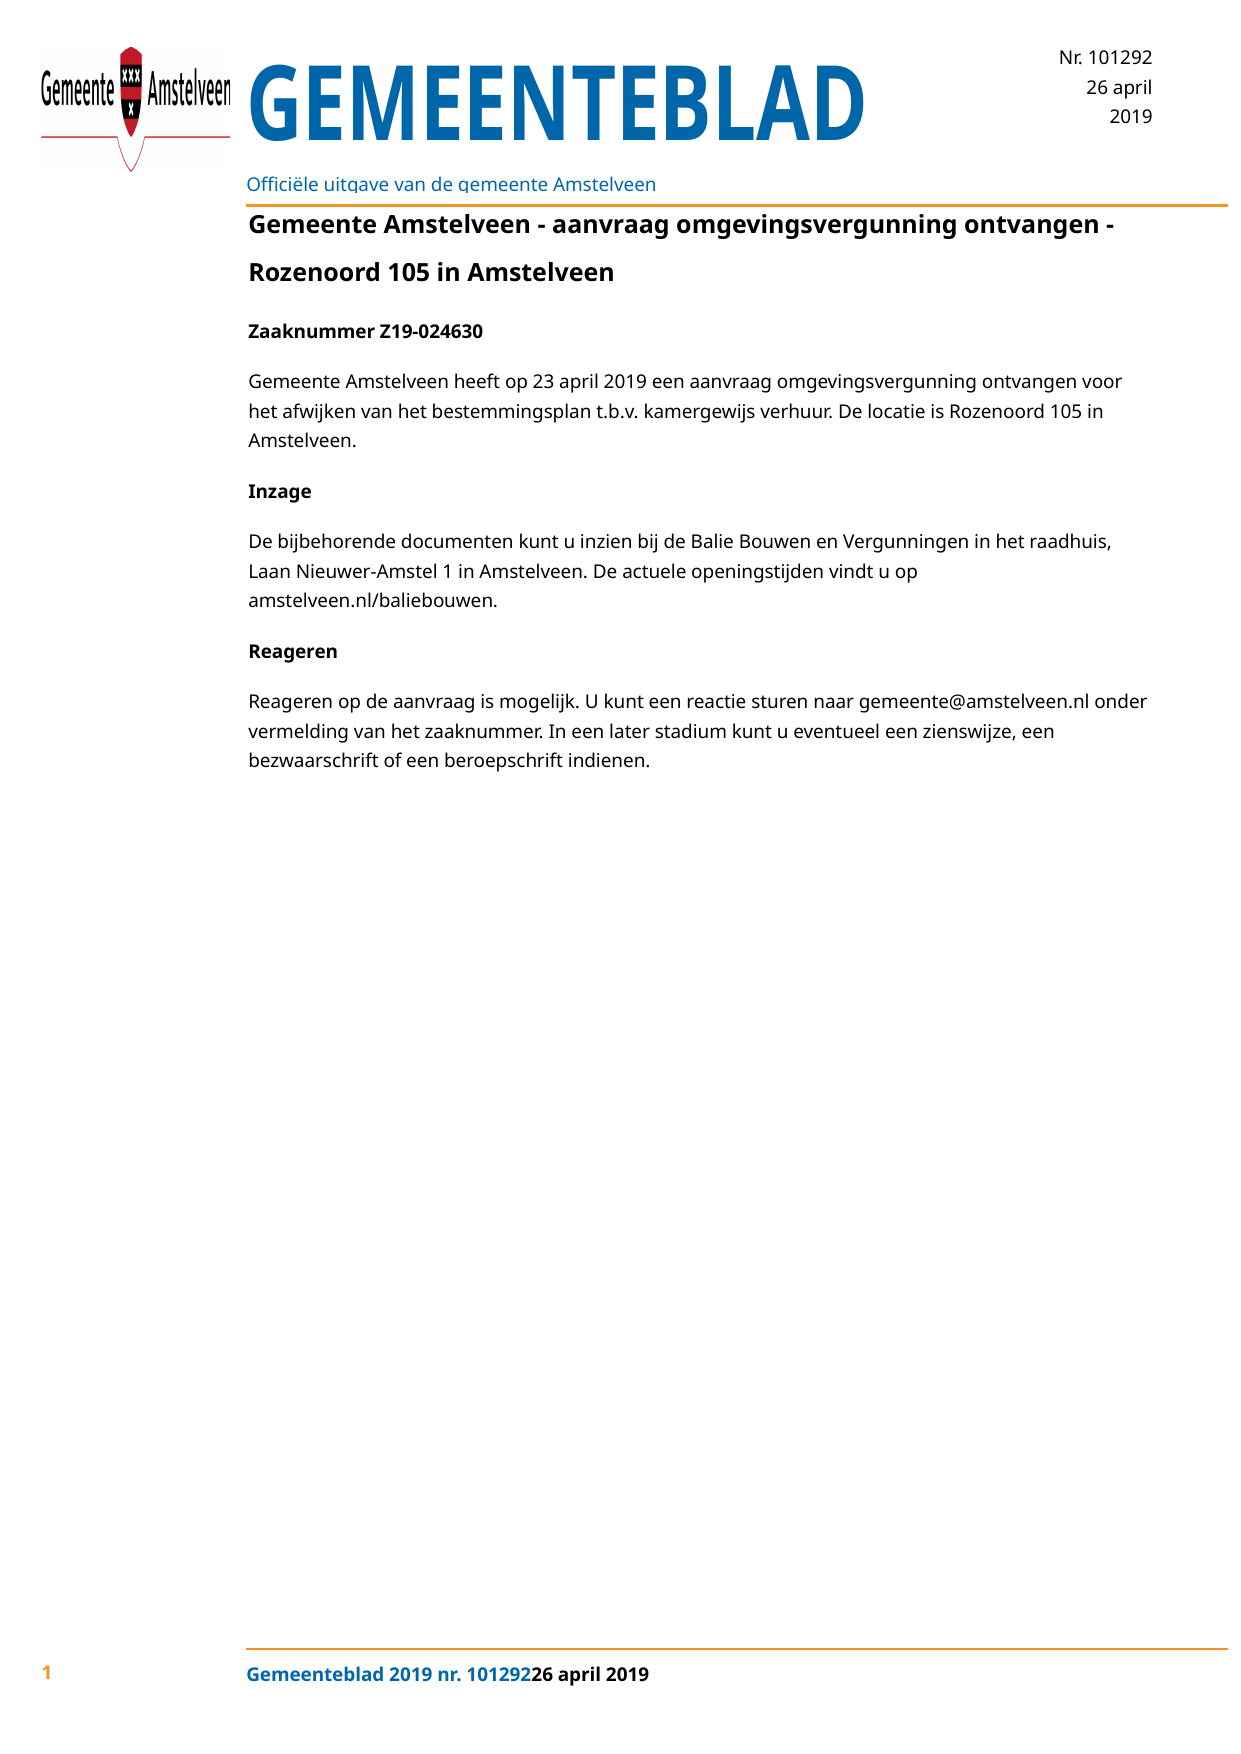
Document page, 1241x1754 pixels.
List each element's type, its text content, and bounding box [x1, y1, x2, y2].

text Zaaknummer Z19-024630 [248, 318, 1152, 344]
text Gemeente Amstelveen heeft op 23 april 2019 een aanvraag omgevingsvergunning ontvangen voor het afwijken van het bestemmingsplan t.b.v. kamergewijs verhuur. De locatie is Rozenoord 105 in Amstelveen. [248, 368, 1152, 453]
text Inzage [248, 478, 1152, 504]
text De bijbehorende documenten kunt u inzien bij de Balie Bouwen en Vergunningen in het raadhuis, Laan Nieuwer-Amstel 1 in Amstelveen. De actuele openingstijden vindt u op amstelveen.nl/baliebouwen. [248, 528, 1152, 613]
text Reageren op de aanvraag is mogelijk. U kunt een reactie sturen naar gemeente@amstelveen.nl onder vermelding van het zaaknummer. In een later stadium kunt u eventueel een zienswijze, een bezwaarschrift of een beroepschrift indienen. [248, 688, 1152, 773]
text Reageren [248, 638, 1152, 664]
picture [41, 47, 231, 172]
text Gemeente Amstelveen - aanvraag omgevingsvergunning ontvangen - Rozenoord 105 in Amstelveen [248, 207, 1152, 288]
